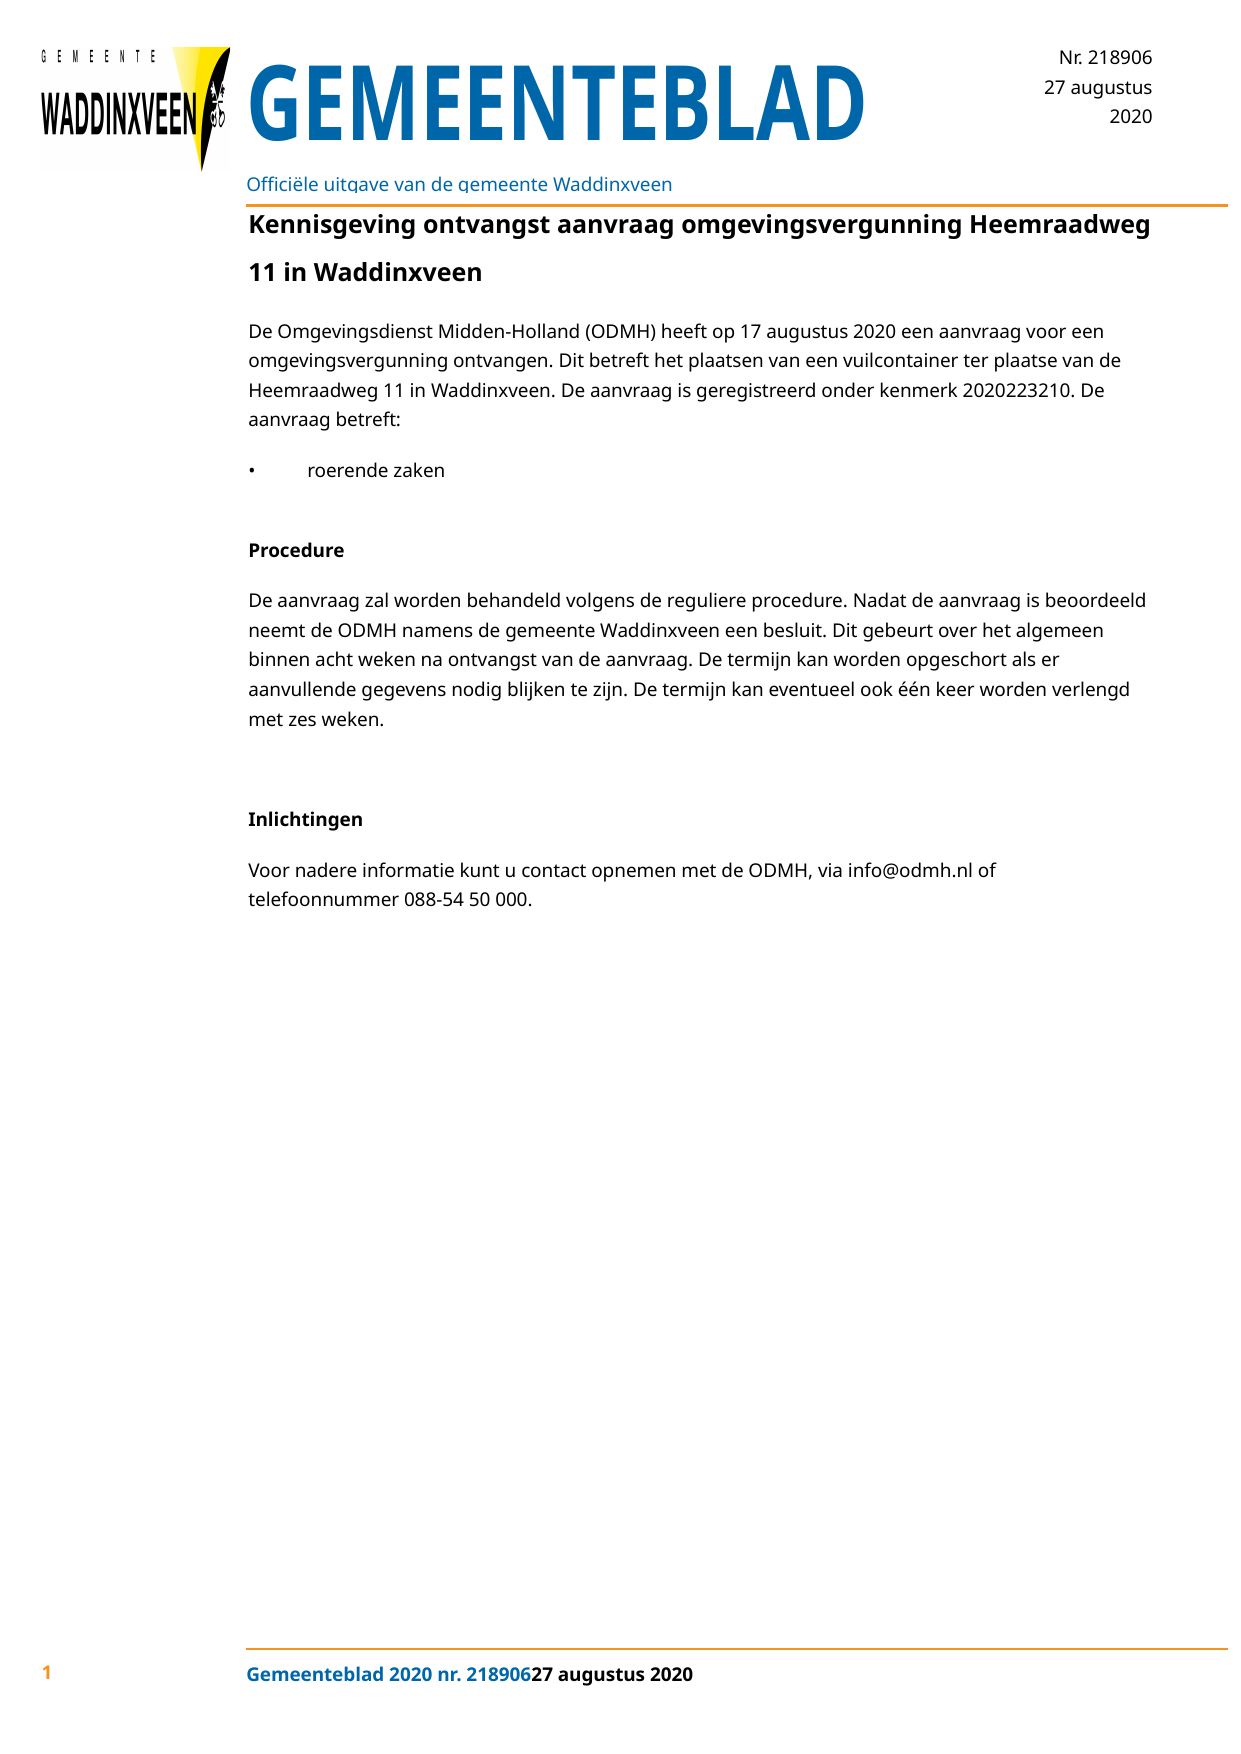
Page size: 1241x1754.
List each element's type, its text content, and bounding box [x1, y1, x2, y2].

text Inlichtingen [248, 807, 1152, 832]
text De aanvraag zal worden behandeld volgens de reguliere procedure. Nadat de aanvraag is beoordeeld neemt de ODMH namens de gemeente Waddinxveen een besluit. Dit gebeurt over het algemeen binnen acht weken na ontvangst van de aanvraag. De termijn kan worden opgeschort als er aanvullende gegevens nodig blijken te zijn. De termijn kan eventueel ook één keer worden verlengd met zes weken. [248, 587, 1152, 732]
text De Omgevingsdienst Midden-Holland (ODMH) heeft op 17 augustus 2020 een aanvraag voor een omgevingsvergunning ontvangen. Dit betreft het plaatsen van een vuilcontainer ter plaatse van de Heemraadweg 11 in Waddinxveen. De aanvraag is geregistreerd onder kenmerk 2020223210. De aanvraag betreft: [248, 318, 1152, 432]
picture [41, 47, 231, 172]
text Voor nadere informatie kunt u contact opnemen met de ODMH, via info@odmh.nl of telefoonnummer 088-54 50 000. [248, 857, 1152, 912]
list roerende zaken [248, 457, 1152, 483]
text Kennisgeving ontvangst aanvraag omgevingsvergunning Heemraadweg 11 in Waddinxveen [248, 207, 1152, 288]
text Procedure [248, 537, 1152, 563]
